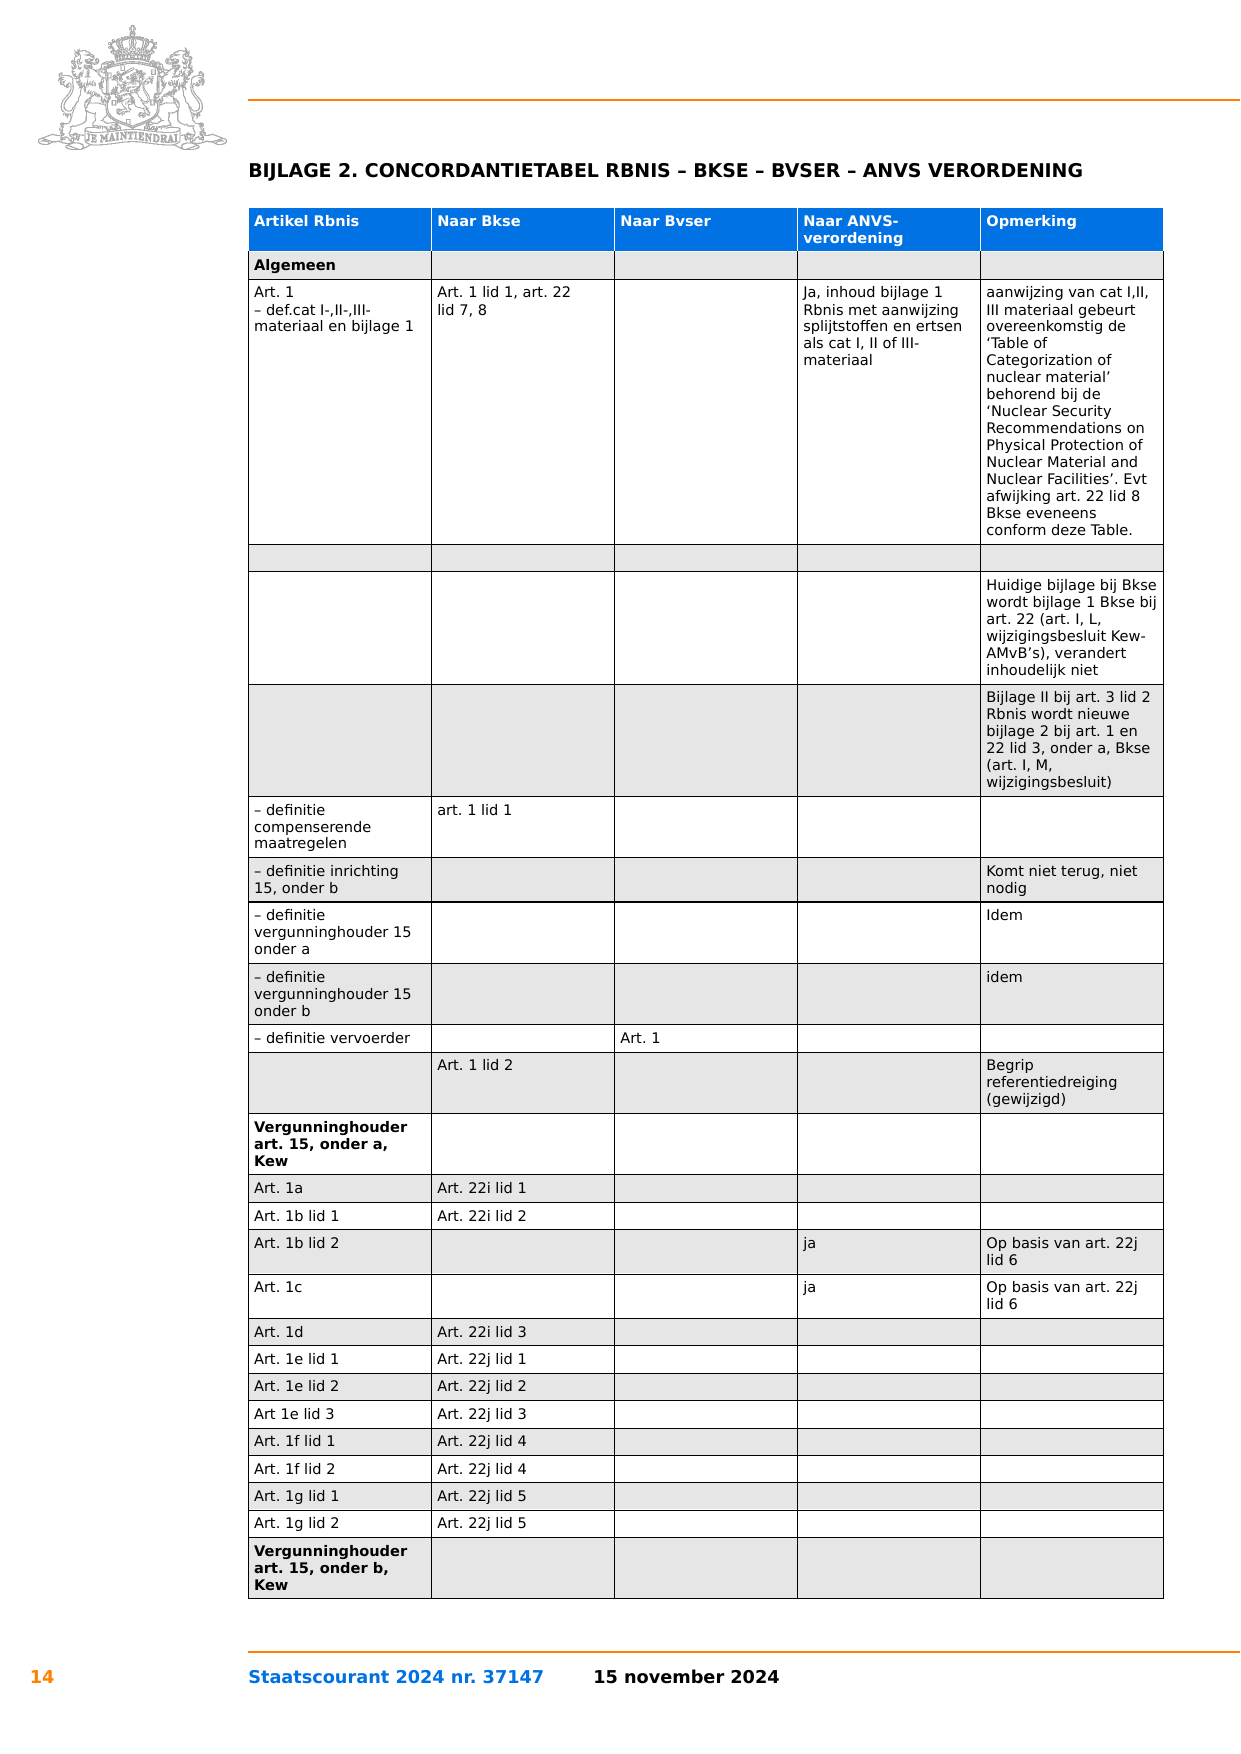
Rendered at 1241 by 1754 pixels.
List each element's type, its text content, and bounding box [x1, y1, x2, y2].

table_cell [798, 1538, 980, 1598]
table_cell Art. 1e lid 1 [249, 1346, 431, 1373]
table_cell Art. 22i lid 3 [432, 1319, 614, 1345]
table_cell Art. 1c [249, 1275, 431, 1318]
table_cell [249, 572, 431, 683]
table_cell [249, 1053, 431, 1113]
table_cell [981, 1511, 1163, 1537]
table_cell [981, 1401, 1163, 1427]
table_cell Art 1e lid 3 [249, 1401, 431, 1427]
table_cell [615, 903, 797, 963]
table_cell [981, 545, 1163, 571]
table_cell [798, 964, 980, 1024]
table_cell idem [981, 964, 1163, 1024]
table_cell Art. 1f lid 2 [249, 1456, 431, 1482]
table_cell [432, 545, 614, 571]
table_cell [615, 1346, 797, 1373]
table_cell art. 1 lid 1 [432, 797, 614, 857]
table_cell [432, 964, 614, 1024]
table_cell Art. 1f lid 1 [249, 1429, 431, 1455]
table_cell [615, 1374, 797, 1400]
table_cell [798, 1319, 980, 1345]
table_cell [981, 1203, 1163, 1229]
table_cell [798, 1374, 980, 1400]
table_cell Art. 1 – def.cat I-,II-,III- materiaal en bijlage 1 [249, 280, 431, 544]
table_cell [615, 1175, 797, 1202]
table_cell – definitie vervoerder [249, 1025, 431, 1052]
table_cell Art. 22i lid 1 [432, 1175, 614, 1202]
table_cell ja [798, 1230, 980, 1273]
table_cell Art. 22j lid 3 [432, 1401, 614, 1427]
table_cell [981, 1456, 1163, 1482]
table_cell aanwijzing van cat I,II, III materiaal gebeurt overeenkomstig de ‘Table of Categorization of nuclear material’ behorend bij de ‘Nuclear Security Recommendations on Physical Protection of Nuclear Material and Nuclear Facilities’. Evt afwijking art. 22 lid 8 Bkse eveneens conform deze Table. [981, 280, 1163, 544]
subtitle BIJLAGE 2. CONCORDANTIETABEL RBNIS – BKSE – BVSER – ANVS VERORDENING [248, 160, 1163, 182]
table_cell [981, 1319, 1163, 1345]
table_cell – definitie vergunninghouder 15 onder a [249, 903, 431, 963]
table_cell [798, 903, 980, 963]
table_cell [432, 1114, 614, 1174]
table_cell Ja, inhoud bijlage 1 Rbnis met aanwijzing splijtstoffen en ertsen als cat I, II of III-materiaal [798, 280, 980, 544]
table_cell Art. 1 lid 2 [432, 1053, 614, 1113]
table_cell [615, 280, 797, 544]
table_cell Art. 1 [615, 1025, 797, 1052]
table_cell [432, 1230, 614, 1273]
table_cell ja [798, 1275, 980, 1318]
table_cell Art. 22j lid 4 [432, 1429, 614, 1455]
table_cell Art. 22j lid 5 [432, 1483, 614, 1509]
table_cell [798, 1429, 980, 1455]
table_cell [615, 1429, 797, 1455]
table_header Artikel Rbnis [249, 208, 431, 251]
table_cell [798, 1175, 980, 1202]
table_cell [615, 685, 797, 796]
table_header Naar ANVS-verordening [798, 208, 980, 251]
table_cell [615, 1538, 797, 1598]
table_cell Op basis van art. 22j lid 6 [981, 1230, 1163, 1273]
table_cell [615, 545, 797, 571]
table_cell [615, 572, 797, 683]
table_cell [615, 1203, 797, 1229]
table_cell [615, 1230, 797, 1273]
table_cell Art. 1 lid 1, art. 22 lid 7, 8 [432, 280, 614, 544]
table_cell Komt niet terug, niet nodig [981, 858, 1163, 901]
table_cell [798, 572, 980, 683]
table_cell [798, 545, 980, 571]
table_cell [615, 858, 797, 901]
table_cell [981, 1483, 1163, 1509]
table_cell [615, 1114, 797, 1174]
table_cell [798, 1203, 980, 1229]
table_cell [981, 797, 1163, 857]
table_cell [432, 1025, 614, 1052]
table_cell [798, 1483, 980, 1509]
table_cell [615, 1319, 797, 1345]
table_header Naar Bkse [432, 208, 614, 251]
table_cell [615, 1511, 797, 1537]
table_cell Art. 1d [249, 1319, 431, 1345]
table_cell Huidige bijlage bij Bkse wordt bijlage 1 Bkse bij art. 22 (art. I, L, wijzigingsbesluit Kew-AMvB’s), verandert inhoudelijk niet [981, 572, 1163, 683]
table_cell Vergunninghouder art. 15, onder b, Kew [249, 1538, 431, 1598]
table_cell [981, 1175, 1163, 1202]
table_cell [432, 252, 614, 279]
table_cell [981, 1429, 1163, 1455]
table_cell [981, 252, 1163, 279]
table_cell Vergunninghouder art. 15, onder a, Kew [249, 1114, 431, 1174]
table_header Naar Bvser [615, 208, 797, 251]
table_cell Bijlage II bij art. 3 lid 2 Rbnis wordt nieuwe bijlage 2 bij art. 1 en 22 lid 3, onder a, Bkse (art. I, M, wijzigingsbesluit) [981, 685, 1163, 796]
table_cell [981, 1346, 1163, 1373]
table_cell [798, 1511, 980, 1537]
table_cell [249, 685, 431, 796]
table_cell [615, 252, 797, 279]
table_cell [615, 1401, 797, 1427]
table_cell Art. 22j lid 2 [432, 1374, 614, 1400]
table_cell Art. 1g lid 2 [249, 1511, 431, 1537]
table_cell Art. 1e lid 2 [249, 1374, 431, 1400]
picture [38, 25, 227, 150]
table_cell Art. 22j lid 1 [432, 1346, 614, 1373]
table_cell [981, 1374, 1163, 1400]
table_cell [798, 1346, 980, 1373]
table_cell [798, 797, 980, 857]
table_cell [432, 903, 614, 963]
table_cell [615, 1456, 797, 1482]
table_cell [249, 545, 431, 571]
table_cell – definitie vergunninghouder 15 onder b [249, 964, 431, 1024]
table_cell Art. 22j lid 5 [432, 1511, 614, 1537]
table_cell [981, 1114, 1163, 1174]
table_cell Algemeen [249, 252, 431, 279]
table_cell Op basis van art. 22j lid 6 [981, 1275, 1163, 1318]
table_cell Idem [981, 903, 1163, 963]
table_cell [432, 1538, 614, 1598]
table_cell [615, 797, 797, 857]
table_header Opmerking [981, 208, 1163, 251]
table_cell Begrip referentiedreiging (gewijzigd) [981, 1053, 1163, 1113]
table_cell [798, 1025, 980, 1052]
table_cell Art. 1a [249, 1175, 431, 1202]
table_cell Art. 1b lid 2 [249, 1230, 431, 1273]
table_cell – definitie compenserende maatregelen [249, 797, 431, 857]
table_cell – definitie inrichting 15, onder b [249, 858, 431, 901]
table_cell Art. 1b lid 1 [249, 1203, 431, 1229]
table_cell Art. 1g lid 1 [249, 1483, 431, 1509]
table_cell [798, 1053, 980, 1113]
table_cell [798, 1114, 980, 1174]
table_cell Art. 22i lid 2 [432, 1203, 614, 1229]
table_cell [798, 858, 980, 901]
table_cell [432, 858, 614, 901]
table_cell [798, 252, 980, 279]
table_cell [981, 1538, 1163, 1598]
table_cell [798, 685, 980, 796]
table_cell [432, 1275, 614, 1318]
table_cell [981, 1025, 1163, 1052]
table_cell [798, 1456, 980, 1482]
table_cell [432, 685, 614, 796]
table_cell [432, 572, 614, 683]
table_cell [615, 964, 797, 1024]
table_cell Art. 22j lid 4 [432, 1456, 614, 1482]
table_cell [798, 1401, 980, 1427]
table_cell [615, 1053, 797, 1113]
table_cell [615, 1275, 797, 1318]
table_cell [615, 1483, 797, 1509]
